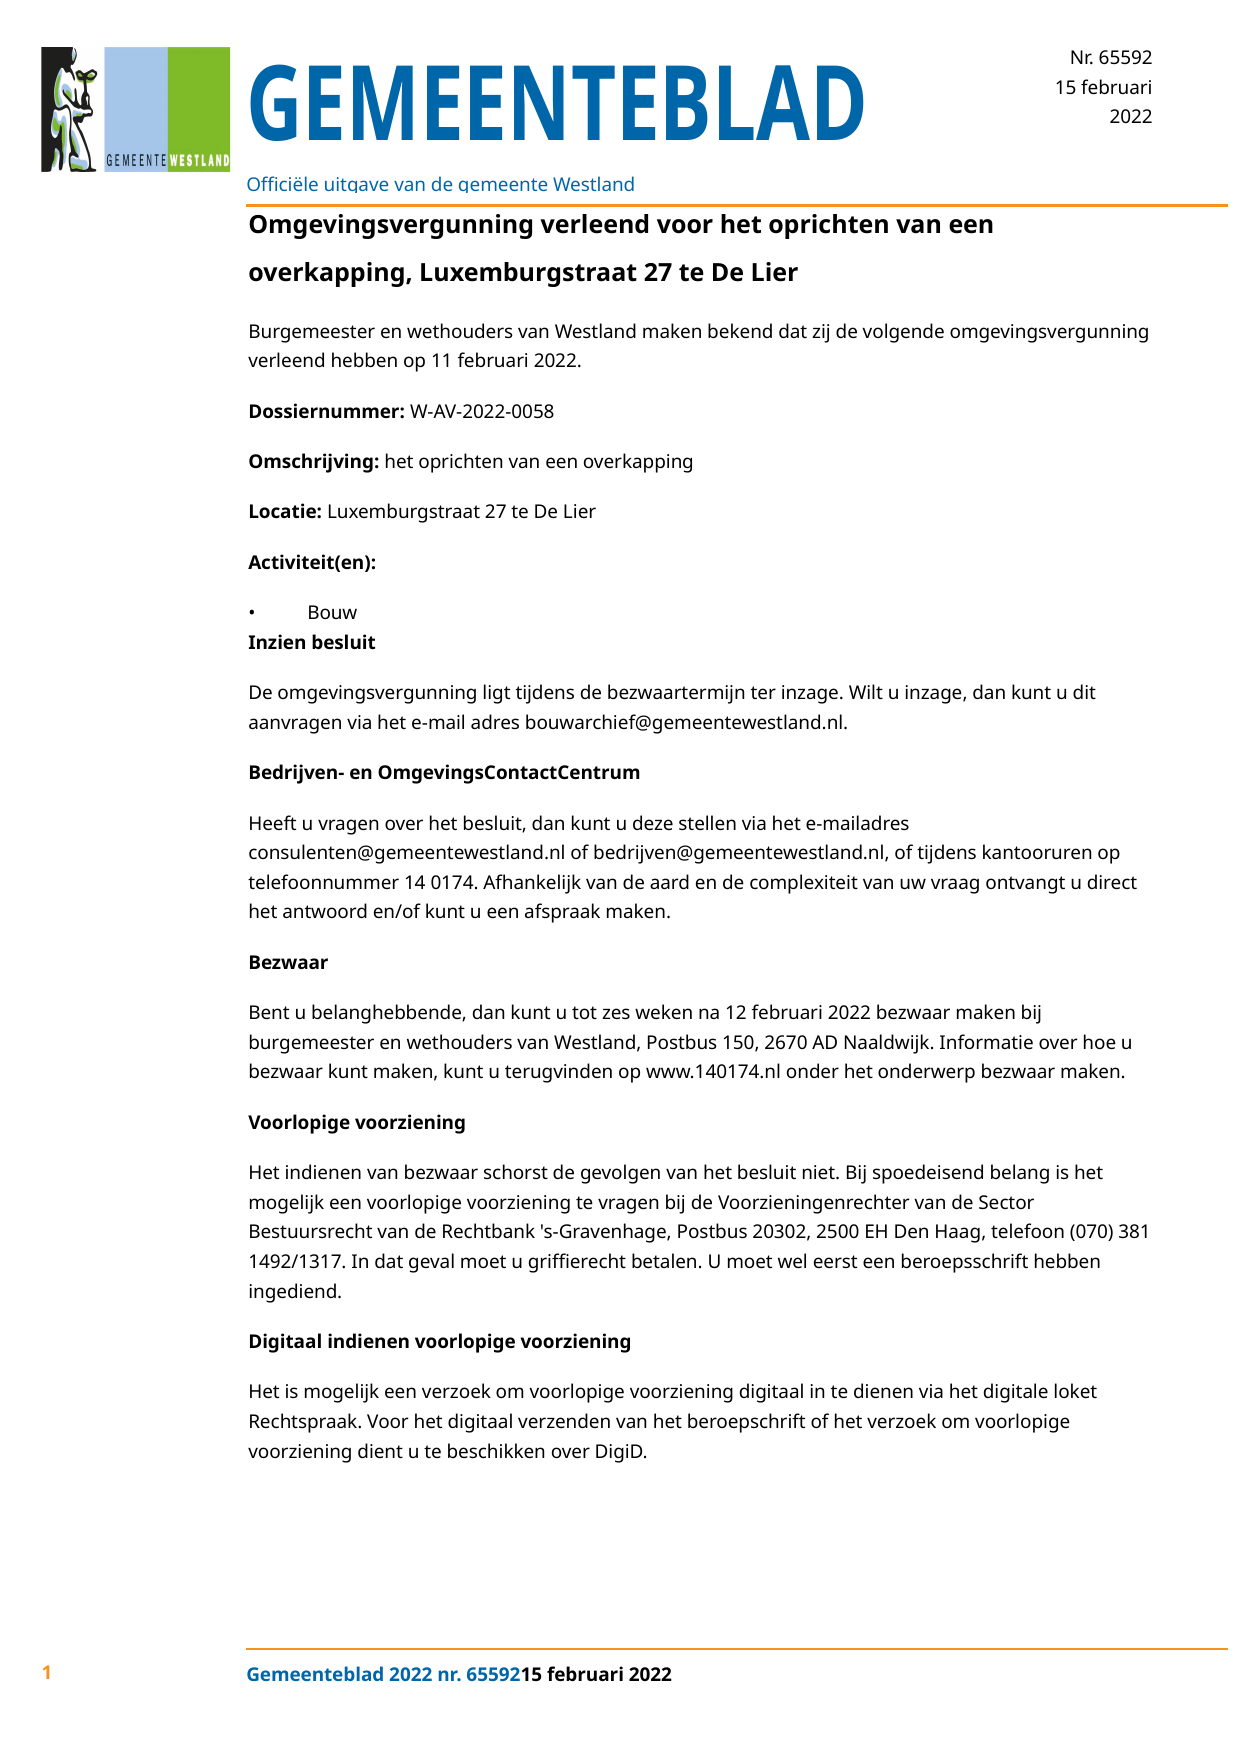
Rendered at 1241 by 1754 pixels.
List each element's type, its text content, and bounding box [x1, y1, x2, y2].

text Heeft u vragen over het besluit, dan kunt u deze stellen via het e-mailadres consulenten@gemeentewestland.nl of bedrijven@gemeentewestland.nl, of tijdens kantooruren op telefoonnummer 14 0174. Afhankelijk van de aard en de complexiteit van uw vraag ontvangt u direct het antwoord en/of kunt u een afspraak maken. [248, 810, 1152, 924]
text Omschrijving: het oprichten van een overkapping [248, 448, 1152, 474]
text Omgevingsvergunning verleend voor het oprichten van een overkapping, Luxemburgstraat 27 te De Lier [248, 207, 1152, 288]
list Bouw [248, 599, 1152, 625]
text De omgevingsvergunning ligt tijdens de bezwaartermijn ter inzage. Wilt u inzage, dan kunt u dit aanvragen via het e-mail adres bouwarchief@gemeentewestland.nl. [248, 679, 1152, 735]
text Bezwaar [248, 949, 1152, 975]
text Bedrijven- en OmgevingsContactCentrum [248, 759, 1152, 785]
text Locatie: Luxemburgstraat 27 te De Lier [248, 499, 1152, 524]
text Dossiernummer: W-AV-2022-0058 [248, 398, 1152, 424]
text Het is mogelijk een verzoek om voorlopige voorziening digitaal in te dienen via het digitale loket Rechtspraak. Voor het digitaal verzenden van het beroepschrift of het verzoek om voorlopige voorziening dient u te beschikken over DigiD. [248, 1379, 1152, 1464]
text Het indienen van bezwaar schorst de gevolgen van het besluit niet. Bij spoedeisend belang is het mogelijk een voorlopige voorziening te vragen bij de Voorzieningenrechter van de Sector Bestuursrecht van de Rechtbank 's-Gravenhage, Postbus 20302, 2500 EH Den Haag, telefoon (070) 381 1492/1317. In dat geval moet u griffierecht betalen. U moet wel eerst een beroepsschrift hebben ingediend. [248, 1159, 1152, 1304]
text Activiteit(en): [248, 549, 1152, 575]
text Inzien besluit [248, 629, 1152, 655]
text Burgemeester en wethouders van Westland maken bekend dat zij de volgende omgevingsvergunning verleend hebben op 11 februari 2022. [248, 318, 1152, 373]
text Digitaal indienen voorlopige voorziening [248, 1328, 1152, 1354]
text Bent u belanghebbende, dan kunt u tot zes weken na 12 februari 2022 bezwaar maken bij burgemeester en wethouders van Westland, Postbus 150, 2670 AD Naaldwijk. Informatie over hoe u bezwaar kunt maken, kunt u terugvinden op www.140174.nl onder het onderwerp bezwaar maken. [248, 999, 1152, 1084]
text Voorlopige voorziening [248, 1109, 1152, 1135]
picture [41, 47, 231, 172]
